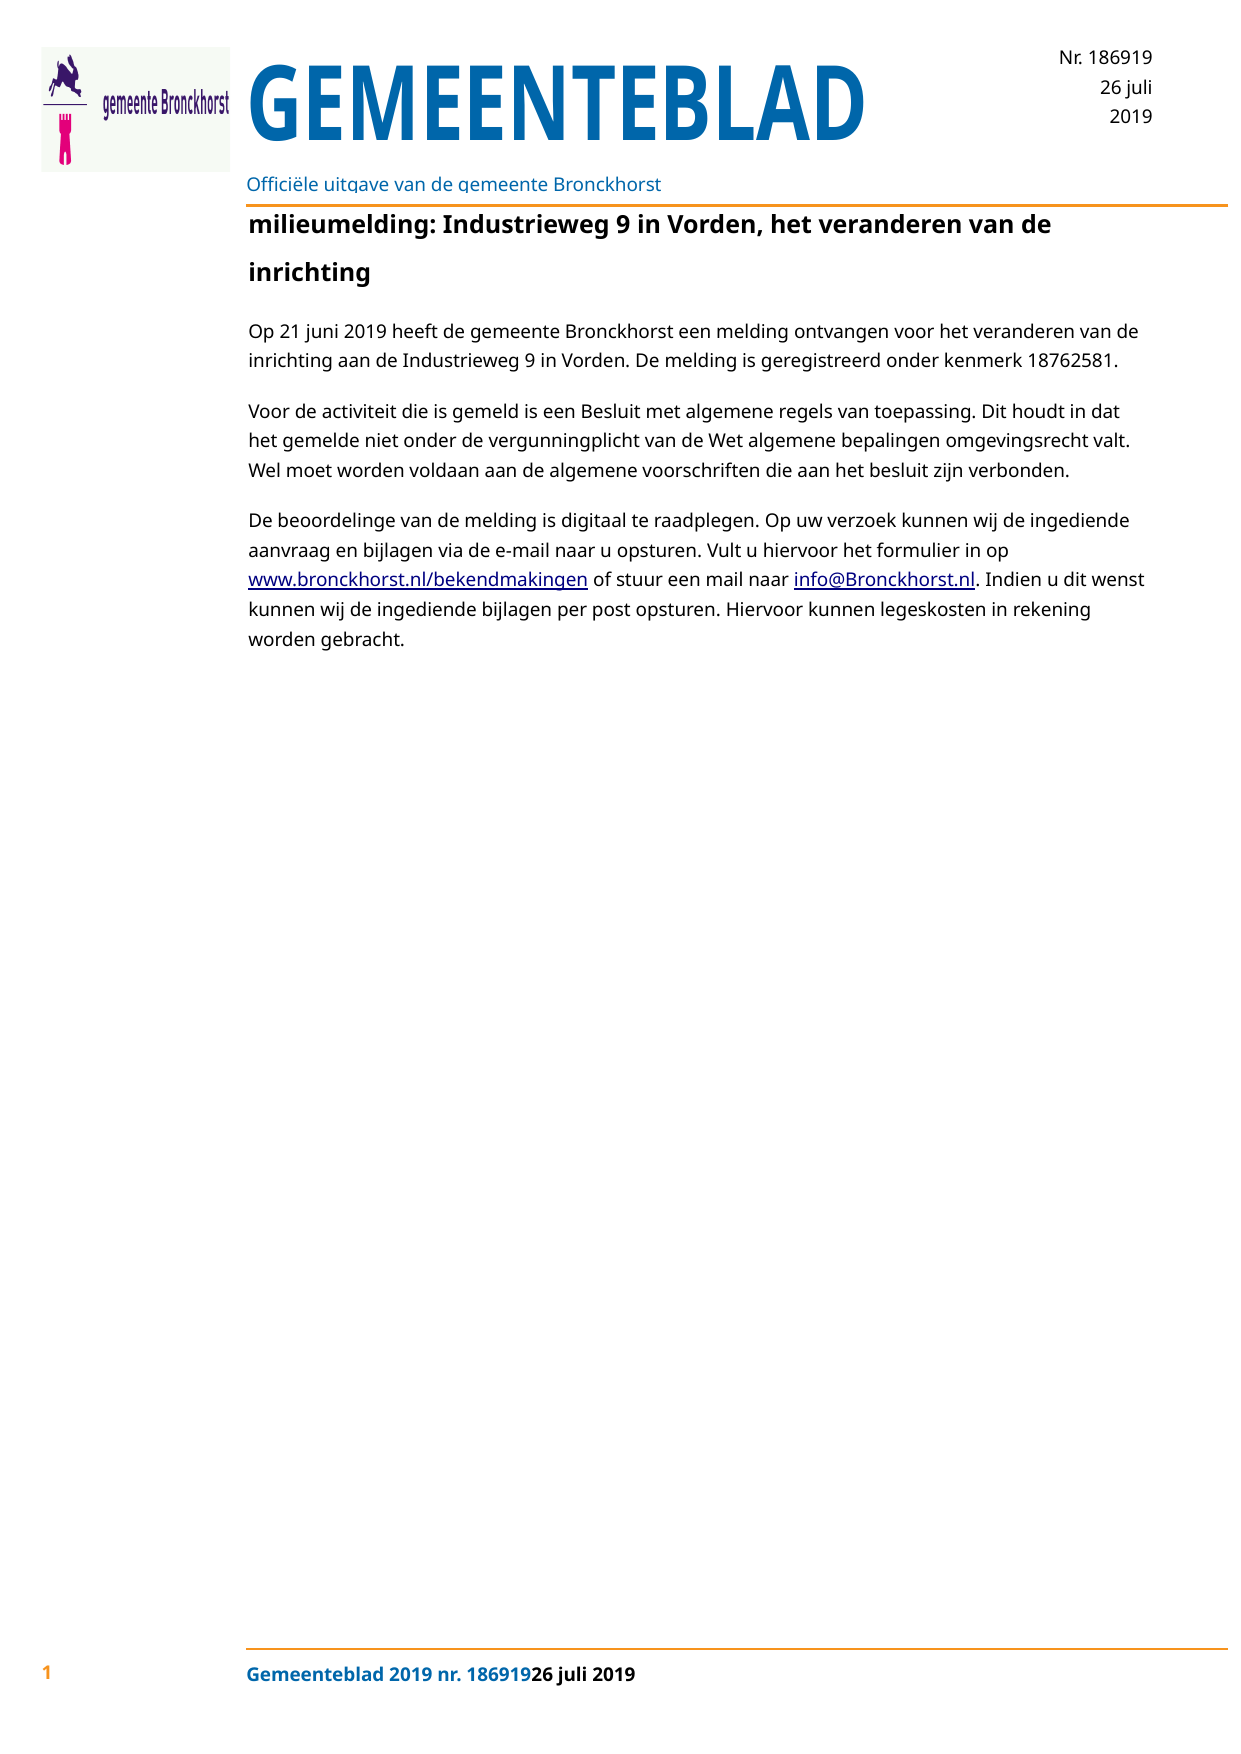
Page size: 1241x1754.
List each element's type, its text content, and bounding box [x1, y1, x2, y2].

text De beoordelinge van de melding is digitaal te raadplegen. Op uw verzoek kunnen wij de ingediende aanvraag en bijlagen via de e-mail naar u opsturen. Vult u hiervoor het formulier in op www.bronckhorst.nl/bekendmakingen of stuur een mail naar info@Bronckhorst.nl. Indien u dit wenst kunnen wij de ingediende bijlagen per post opsturen. Hiervoor kunnen legeskosten in rekening worden gebracht. [248, 507, 1152, 652]
text milieumelding: Industrieweg 9 in Vorden, het veranderen van de inrichting [248, 207, 1152, 288]
text Op 21 juni 2019 heeft de gemeente Bronckhorst een melding ontvangen voor het veranderen van de inrichting aan de Industrieweg 9 in Vorden. De melding is geregistreerd onder kenmerk 18762581. [248, 318, 1152, 373]
picture [41, 47, 231, 172]
text Voor de activiteit die is gemeld is een Besluit met algemene regels van toepassing. Dit houdt in dat het gemelde niet onder de vergunningplicht van de Wet algemene bepalingen omgevingsrecht valt. Wel moet worden voldaan aan de algemene voorschriften die aan het besluit zijn verbonden. [248, 398, 1152, 483]
